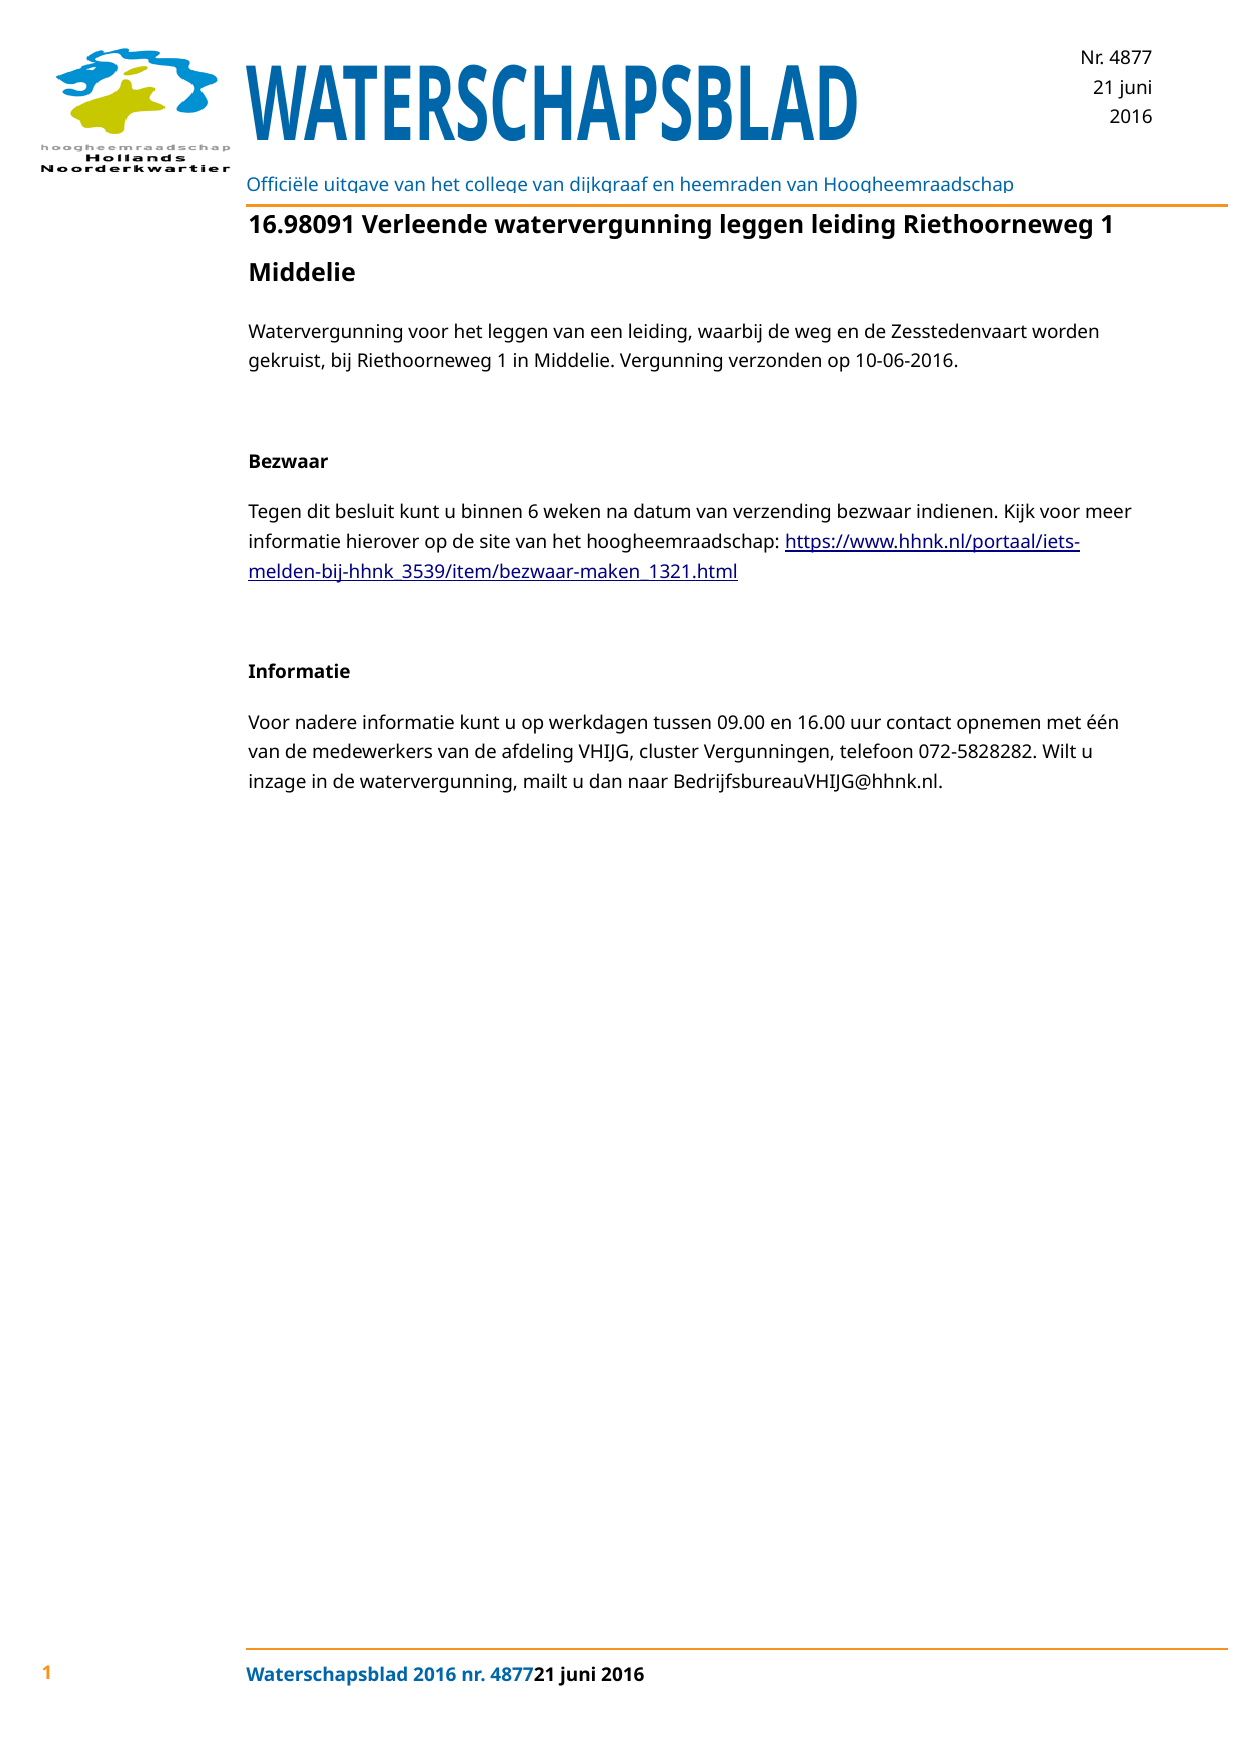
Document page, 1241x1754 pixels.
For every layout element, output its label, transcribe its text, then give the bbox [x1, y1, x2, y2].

text Voor nadere informatie kunt u op werkdagen tussen 09.00 en 16.00 uur contact opnemen met één van de medewerkers van de afdeling VHIJG, cluster Vergunningen, telefoon 072-5828282. Wilt u inzage in de watervergunning, mailt u dan naar BedrijfsbureauVHIJG@hhnk.nl. [248, 709, 1152, 794]
picture [41, 47, 231, 172]
text 16.98091 Verleende watervergunning leggen leiding Riethoorneweg 1 Middelie [248, 207, 1152, 288]
text Bezwaar [248, 448, 1152, 474]
text Informatie [248, 659, 1152, 684]
text Watervergunning voor het leggen van een leiding, waarbij de weg en de Zesstedenvaart worden gekruist, bij Riethoorneweg 1 in Middelie. Vergunning verzonden op 10-06-2016. [248, 318, 1152, 373]
text Tegen dit besluit kunt u binnen 6 weken na datum van verzending bezwaar indienen. Kijk voor meer informatie hierover op de site van het hoogheemraadschap: https://www.hhnk.nl/portaal/iets-melden-bij-hhnk_3539/item/bezwaar-maken_1321.html [248, 499, 1152, 584]
